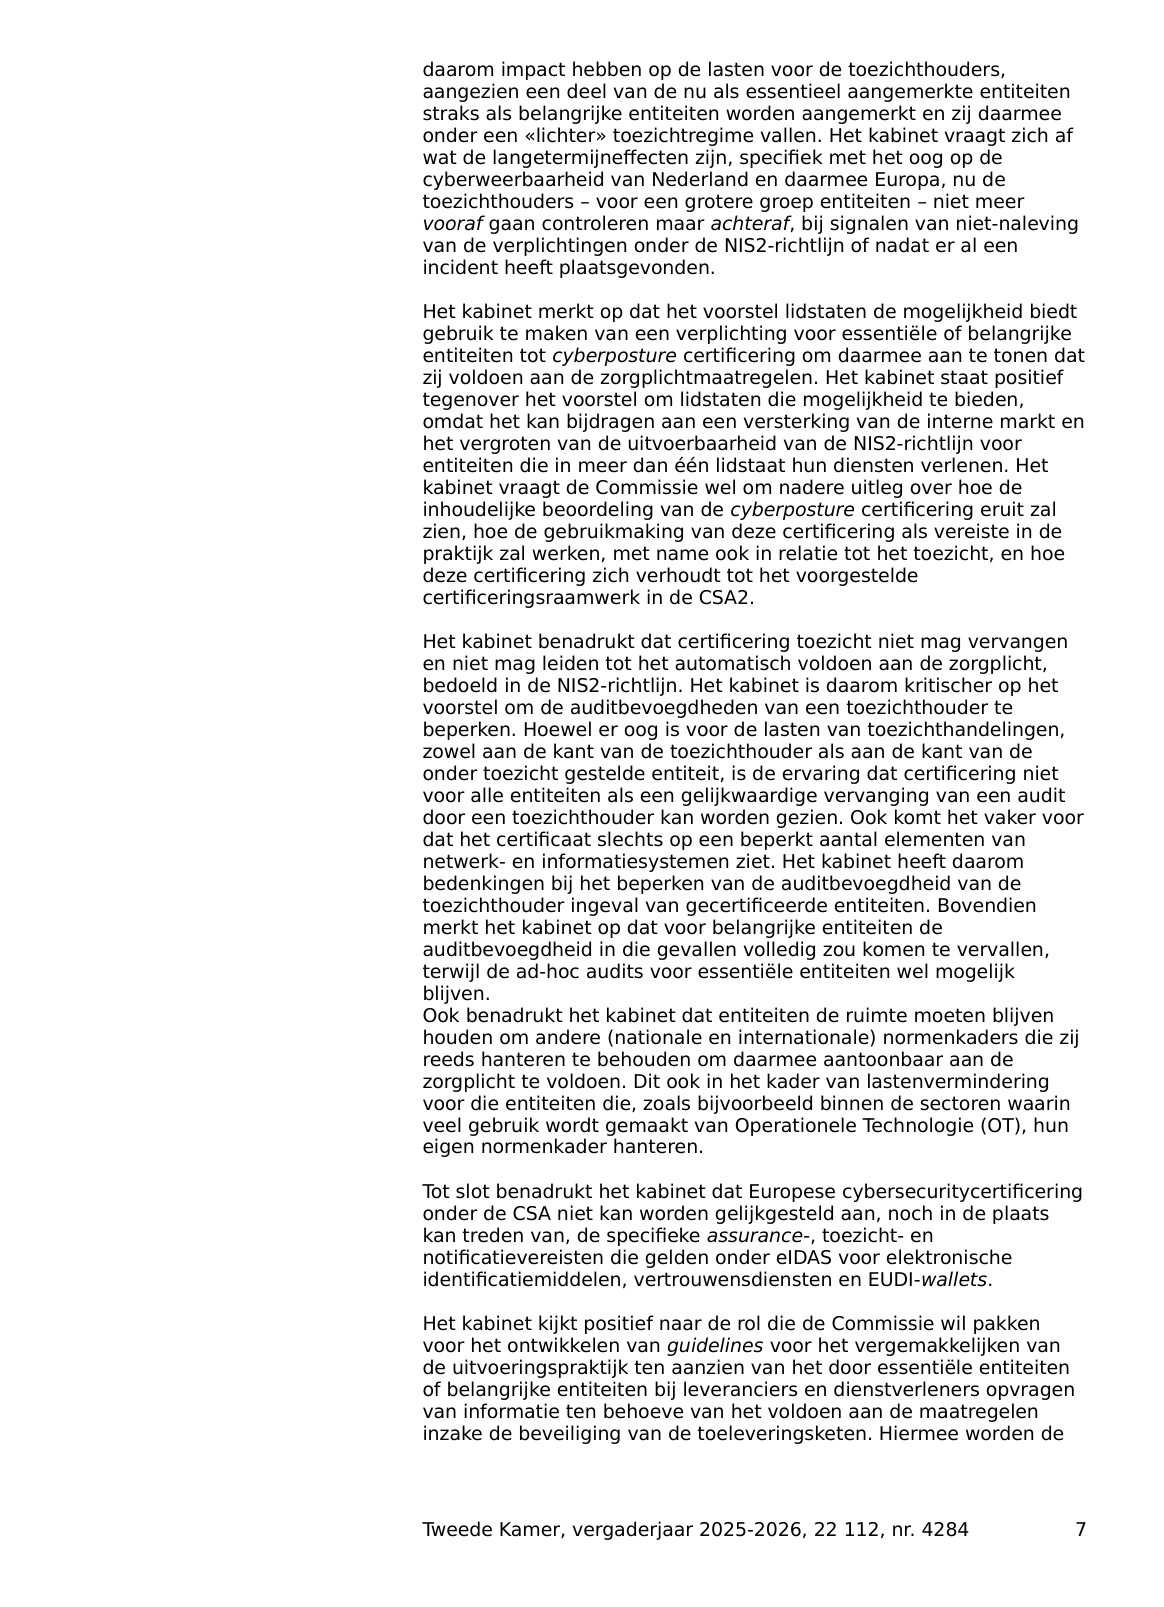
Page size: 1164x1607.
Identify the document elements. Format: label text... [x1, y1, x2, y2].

text Tot slot benadrukt het kabinet dat Europese cybersecuritycertificering onder de CSA niet kan worden gelijkgesteld aan, noch in de plaats kan treden van, de specifieke assurance-, toezicht- en notificatievereisten die gelden onder eIDAS voor elektronische identificatiemiddelen, vertrouwensdiensten en EUDI-wallets. [422, 1181, 1087, 1291]
text Ook benadrukt het kabinet dat entiteiten de ruimte moeten blijven houden om andere (nationale en internationale) normenkaders die zij reeds hanteren te behouden om daarmee aantoonbaar aan de zorgplicht te voldoen. Dit ook in het kader van lastenvermindering voor die entiteiten die, zoals bijvoorbeeld binnen de sectoren waarin veel gebruik wordt gemaakt van Operationele Technologie (OT), hun eigen normenkader hanteren. [422, 1004, 1087, 1158]
text Het kabinet merkt op dat het voorstel lidstaten de mogelijkheid biedt gebruik te maken van een verplichting voor essentiële of belangrijke entiteiten tot cyberposture certificering om daarmee aan te tonen dat zij voldoen aan de zorgplichtmaatregelen. Het kabinet staat positief tegenover het voorstel om lidstaten die mogelijkheid te bieden, omdat het kan bijdragen aan een versterking van de interne markt en het vergroten van de uitvoerbaarheid van de NIS2-richtlijn voor entiteiten die in meer dan één lidstaat hun diensten verlenen. Het kabinet vraagt de Commissie wel om nadere uitleg over hoe de inhoudelijke beoordeling van de cyberposture certificering eruit zal zien, hoe de gebruikmaking van deze certificering als vereiste in de praktijk zal werken, met name ook in relatie tot het toezicht, en hoe deze certificering zich verhoudt tot het voorgestelde certificeringsraamwerk in de CSA2. [422, 301, 1087, 609]
text Het kabinet benadrukt dat certificering toezicht niet mag vervangen en niet mag leiden tot het automatisch voldoen aan de zorgplicht, bedoeld in de NIS2-richtlijn. Het kabinet is daarom kritischer op het voorstel om de auditbevoegdheden van een toezichthouder te beperken. Hoewel er oog is voor de lasten van toezichthandelingen, zowel aan de kant van de toezichthouder als aan de kant van de onder toezicht gestelde entiteit, is de ervaring dat certificering niet voor alle entiteiten als een gelijkwaardige vervanging van een audit door een toezichthouder kan worden gezien. Ook komt het vaker voor dat het certificaat slechts op een beperkt aantal elementen van netwerk- en informatiesystemen ziet. Het kabinet heeft daarom bedenkingen bij het beperken van de auditbevoegdheid van de toezichthouder ingeval van gecertificeerde entiteiten. Bovendien merkt het kabinet op dat voor belangrijke entiteiten de auditbevoegdheid in die gevallen volledig zou komen te vervallen, terwijl de ad-hoc audits voor essentiële entiteiten wel mogelijk blijven. [422, 631, 1087, 1004]
text Het kabinet kijkt positief naar de rol die de Commissie wil pakken voor het ontwikkelen van guidelines voor het vergemakkelijken van de uitvoeringspraktijk ten aanzien van het door essentiële entiteiten of belangrijke entiteiten bij leveranciers en dienstverleners opvragen van informatie ten behoeve van het voldoen aan de maatregelen inzake de beveiliging van de toeleveringsketen. Hiermee worden de [422, 1313, 1087, 1444]
text daarom impact hebben op de lasten voor de toezichthouders, aangezien een deel van de nu als essentieel aangemerkte entiteiten straks als belangrijke entiteiten worden aangemerkt en zij daarmee onder een «lichter» toezichtregime vallen. Het kabinet vraagt zich af wat de langetermijneffecten zijn, specifiek met het oog op de cyberweerbaarheid van Nederland en daarmee Europa, nu de toezichthouders – voor een grotere groep entiteiten – niet meer vooraf gaan controleren maar achteraf, bij signalen van niet-naleving van de verplichtingen onder de NIS2-richtlijn of nadat er al een incident heeft plaatsgevonden. [422, 59, 1087, 279]
